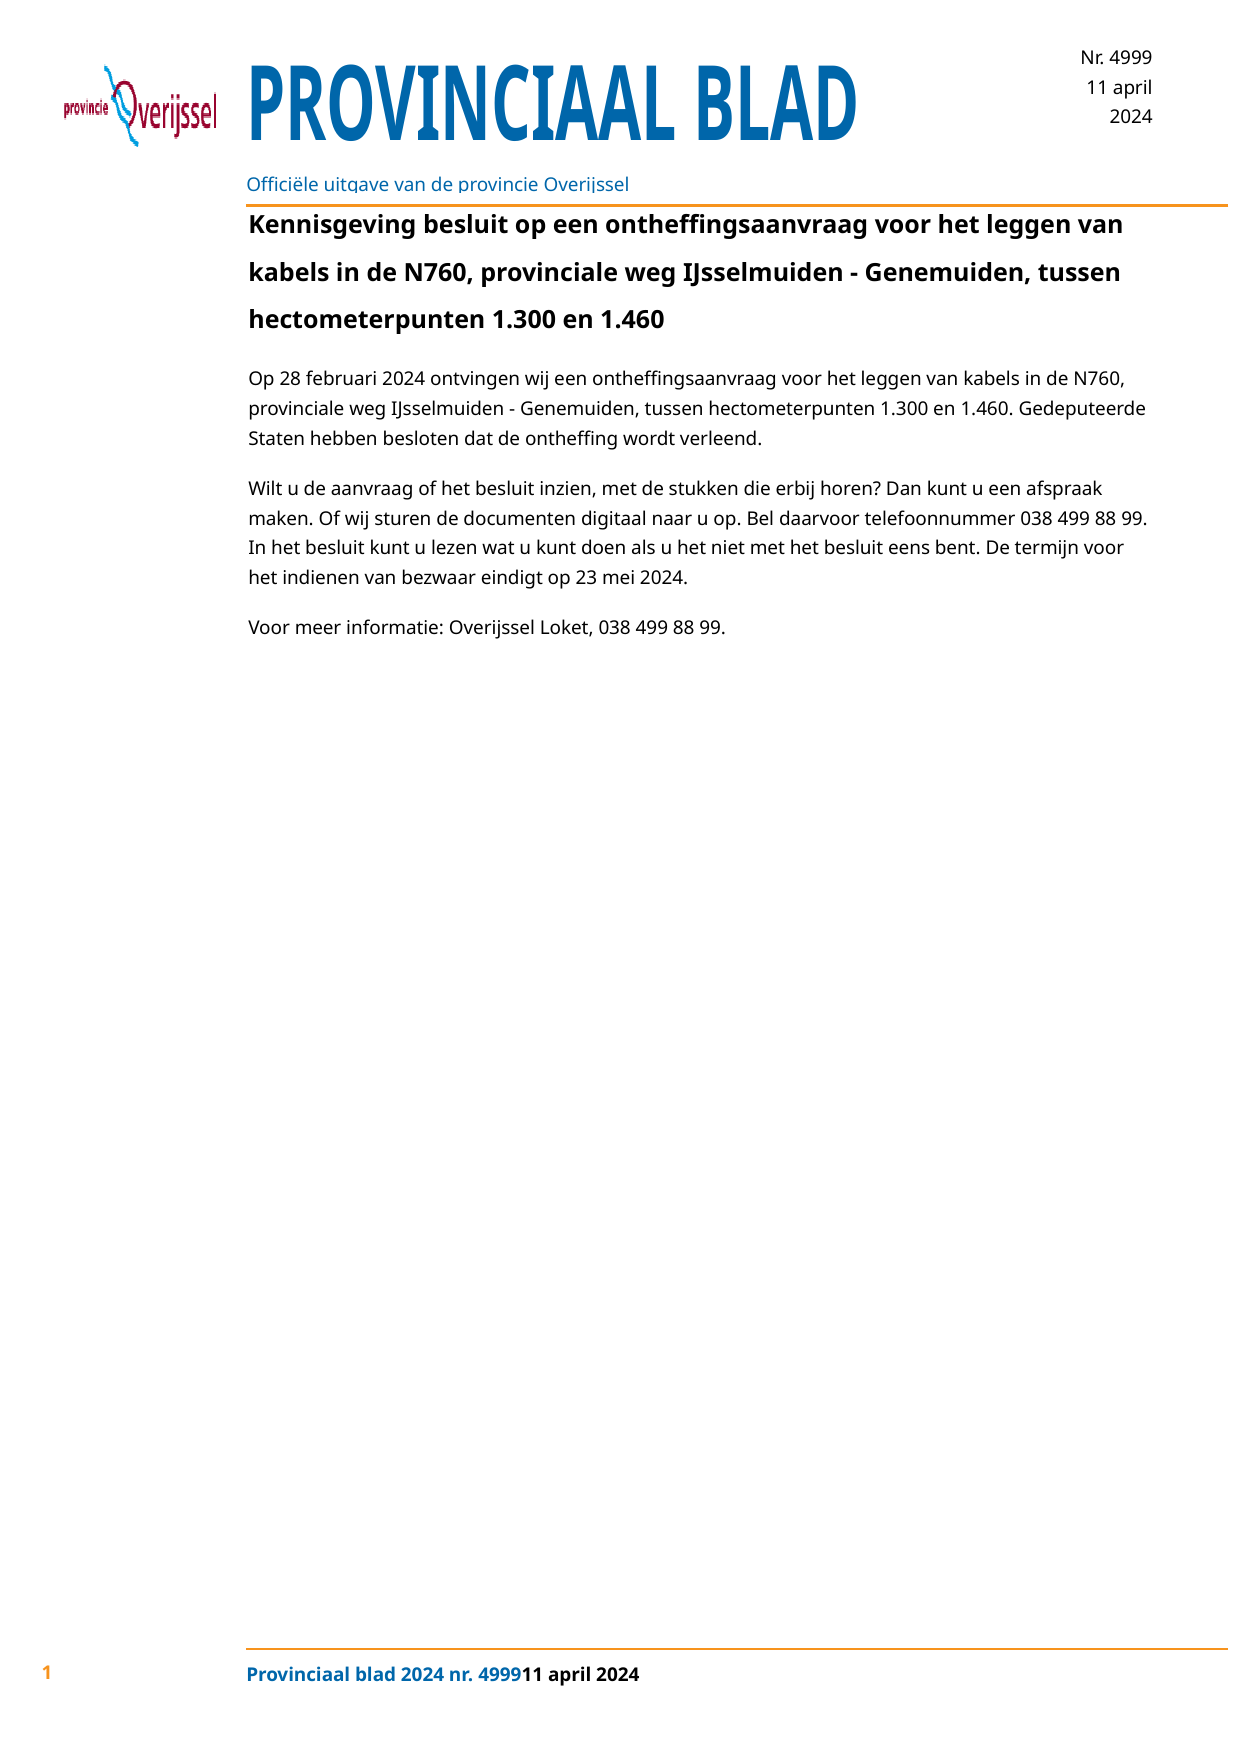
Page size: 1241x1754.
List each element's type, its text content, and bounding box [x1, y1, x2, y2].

text Wilt u de aanvraag of het besluit inzien, met de stukken die erbij horen? Dan kunt u een afspraak maken. Of wij sturen de documenten digitaal naar u op. Bel daarvoor telefoonnummer 038 499 88 99. In het besluit kunt u lezen wat u kunt doen als u het niet met het besluit eens bent. De termijn voor het indienen van bezwaar eindigt op 23 mei 2024. [248, 475, 1152, 589]
text Voor meer informatie: Overijssel Loket, 038 499 88 99. [248, 614, 1152, 640]
text Op 28 februari 2024 ontvingen wij een ontheffingsaanvraag voor het leggen van kabels in de N760, provinciale weg IJsselmuiden - Genemuiden, tussen hectometerpunten 1.300 en 1.460. Gedeputeerde Staten hebben besloten dat de ontheffing wordt verleend. [248, 366, 1152, 450]
text Kennisgeving besluit op een ontheffingsaanvraag voor het leggen van kabels in de N760, provinciale weg IJsselmuiden - Genemuiden, tussen hectometerpunten 1.300 en 1.460 [248, 207, 1152, 336]
picture [41, 47, 231, 172]
